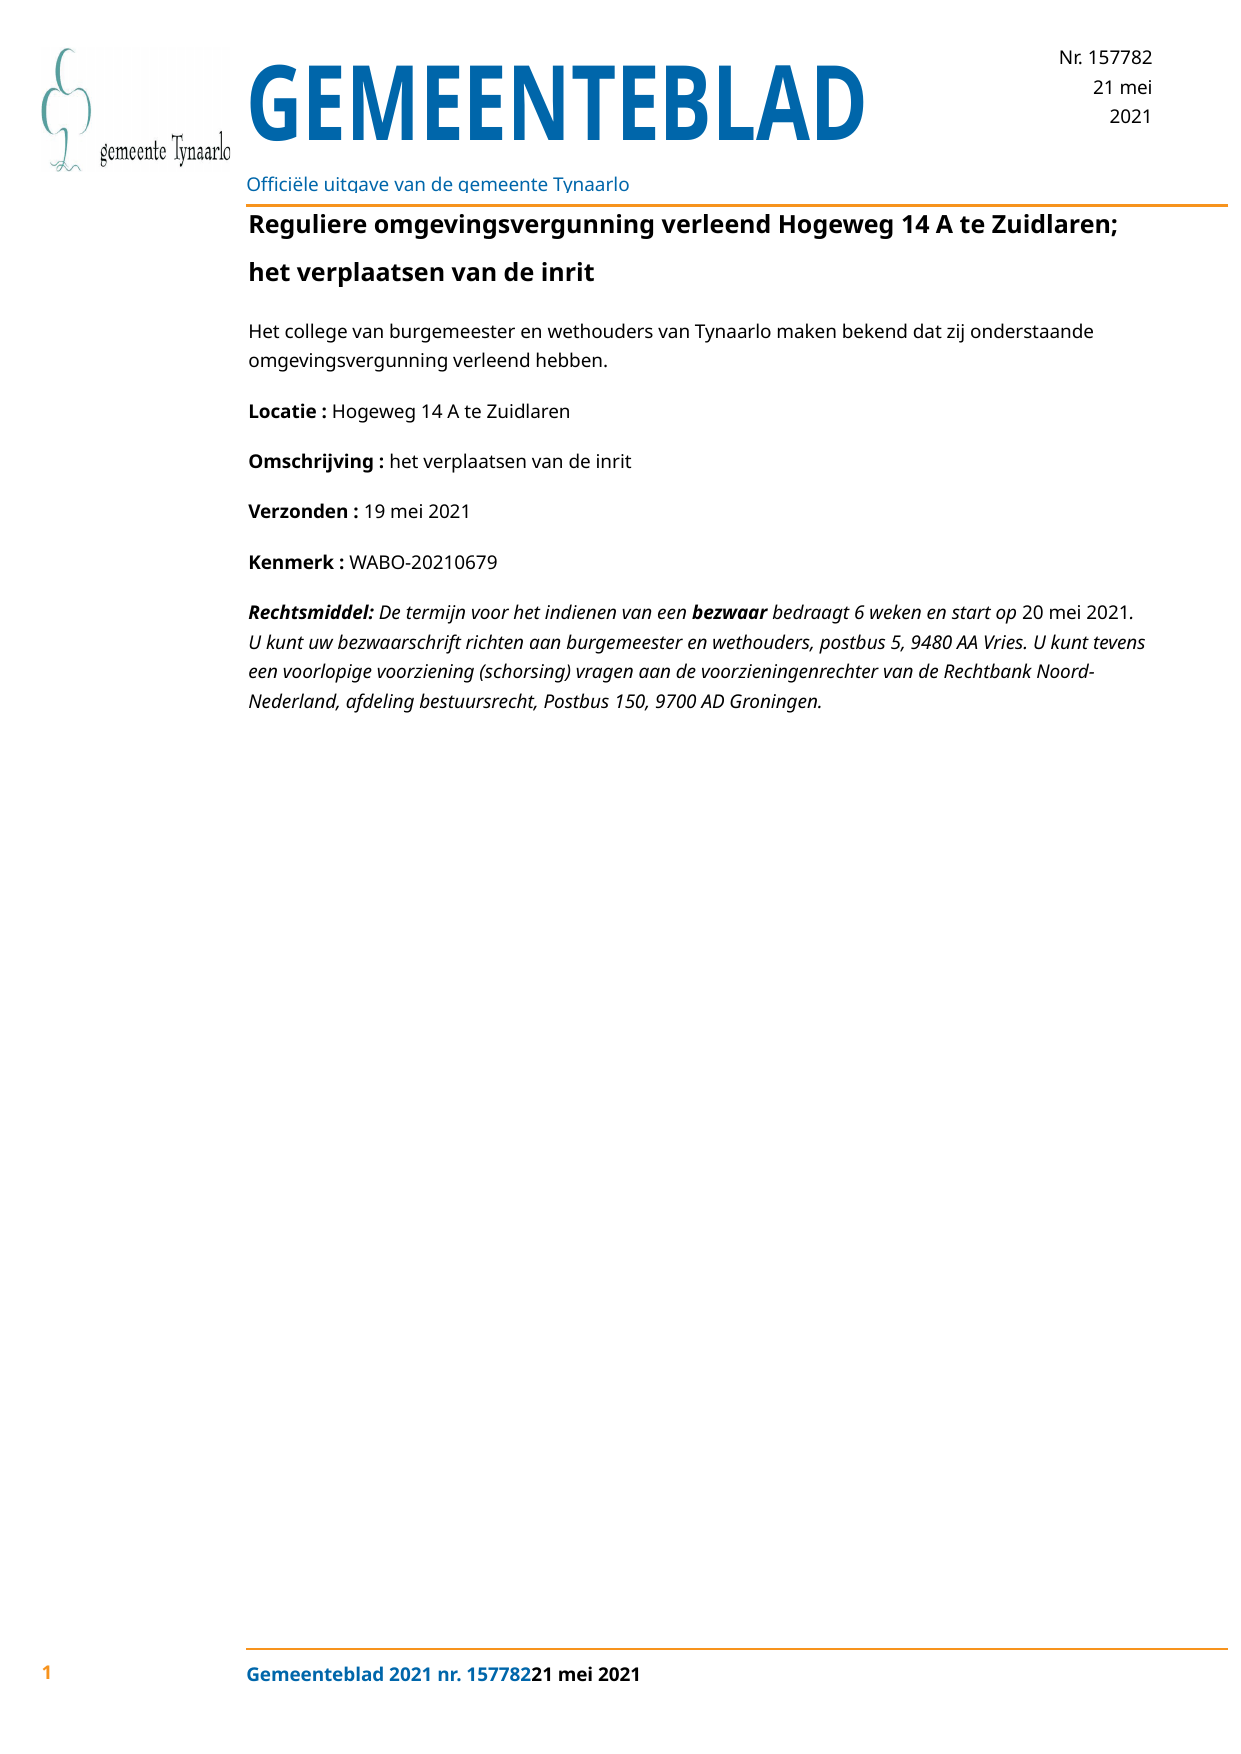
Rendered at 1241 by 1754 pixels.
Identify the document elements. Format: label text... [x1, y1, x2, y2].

text Verzonden : 19 mei 2021 [248, 499, 1152, 524]
text Omschrijving : het verplaatsen van de inrit [248, 448, 1152, 474]
picture [41, 47, 231, 172]
text Reguliere omgevingsvergunning verleend Hogeweg 14 A te Zuidlaren; het verplaatsen van de inrit [248, 207, 1152, 288]
text Rechtsmiddel: De termijn voor het indienen van een bezwaar bedraagt 6 weken en start op 20 mei 2021. U kunt uw bezwaarschrift richten aan burgemeester en wethouders, postbus 5, 9480 AA Vries. U kunt tevens een voorlopige voorziening (schorsing) vragen aan de voorzieningenrechter van de Rechtbank Noord-Nederland, afdeling bestuursrecht, Postbus 150, 9700 AD Groningen. [248, 599, 1152, 714]
text Het college van burgemeester en wethouders van Tynaarlo maken bekend dat zij onderstaande omgevingsvergunning verleend hebben. [248, 318, 1152, 373]
text Kenmerk : WABO-20210679 [248, 549, 1152, 575]
text Locatie : Hogeweg 14 A te Zuidlaren [248, 398, 1152, 424]
